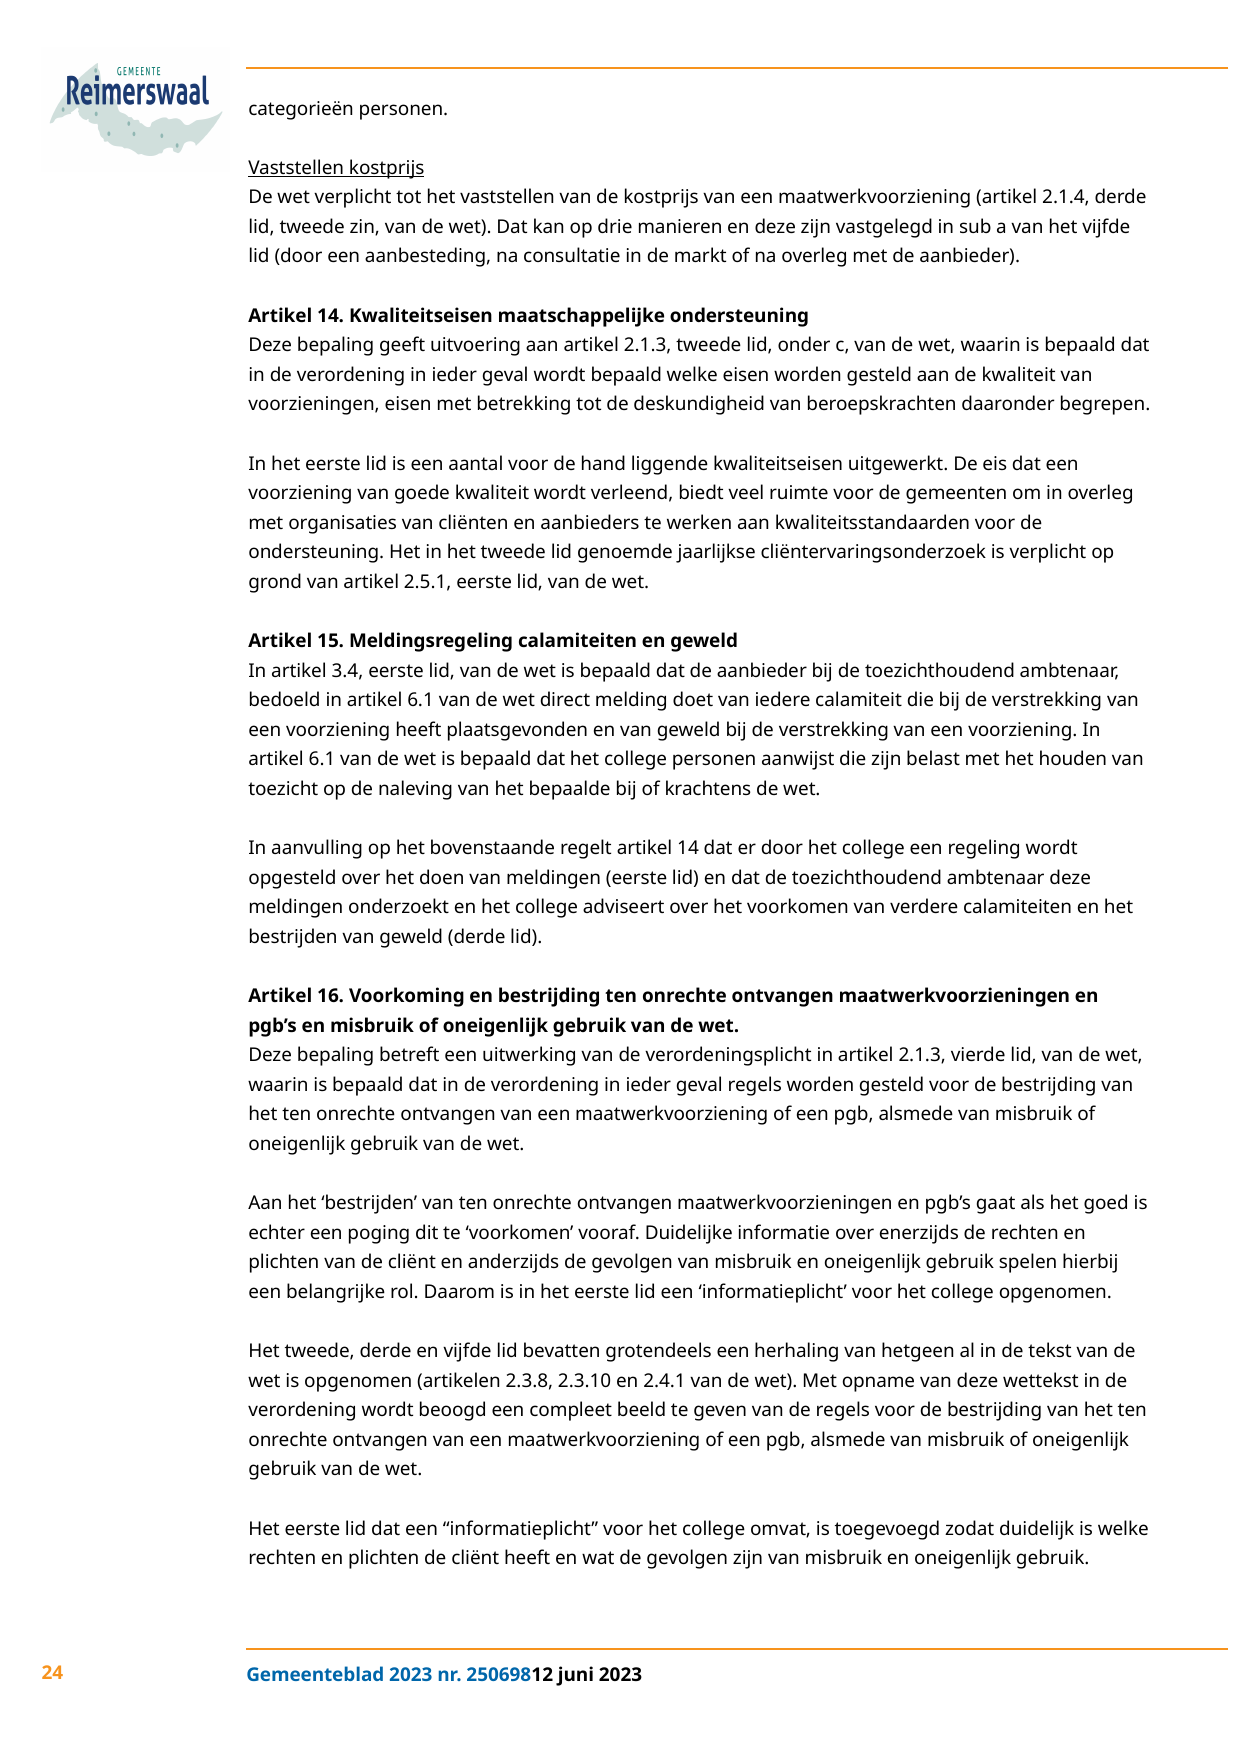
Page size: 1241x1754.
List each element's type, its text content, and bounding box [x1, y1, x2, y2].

text Het eerste lid dat een “informatieplicht” voor het college omvat, is toegevoegd zodat duidelijk is welke rechten en plichten de cliënt heeft en wat de gevolgen zijn van misbruik en oneigenlijk gebruik. [248, 1515, 1152, 1570]
text Deze bepaling geeft uitvoering aan artikel 2.1.3, tweede lid, onder c, van de wet, waarin is bepaald dat in de verordening in ieder geval wordt bepaald welke eisen worden gesteld aan de kwaliteit van voorzieningen, eisen met betrekking tot de deskundigheid van beroepskrachten daaronder begrepen. [248, 331, 1152, 416]
text Artikel 14. Kwaliteitseisen maatschappelijke ondersteuning [248, 302, 1152, 328]
text Het tweede, derde en vijfde lid bevatten grotendeels een herhaling van hetgeen al in de tekst van de wet is opgenomen (artikelen 2.3.8, 2.3.10 en 2.4.1 van de wet). Met opname van deze wettekst in de verordening wordt beoogd een compleet beeld te geven van de regels voor de bestrijding van het ten onrechte ontvangen van een maatwerkvoorziening of een pgb, alsmede van misbruik of oneigenlijk gebruik van de wet. [248, 1337, 1152, 1481]
text Artikel 16. Voorkoming en bestrijding ten onrechte ontvangen maatwerkvoorzieningen en pgb’s en misbruik of oneigenlijk gebruik van de wet. [248, 982, 1152, 1038]
text In aanvulling op het bovenstaande regelt artikel 14 dat er door het college een regeling wordt opgesteld over het doen van meldingen (eerste lid) en dat de toezichthoudend ambtenaar deze meldingen onderzoekt en het college adviseert over het voorkomen van verdere calamiteiten en het bestrijden van geweld (derde lid). [248, 834, 1152, 949]
text Aan het ‘bestrijden’ van ten onrechte ontvangen maatwerkvoorzieningen en pgb’s gaat als het goed is echter een poging dit te ‘voorkomen’ vooraf. Duidelijke informatie over enerzijds de rechten en plichten van de cliënt en anderzijds de gevolgen van misbruik en oneigenlijk gebruik spelen hierbij een belangrijke rol. Daarom is in het eerste lid een ‘informatieplicht’ voor het college opgenomen. [248, 1189, 1152, 1304]
text In het eerste lid is een aantal voor de hand liggende kwaliteitseisen uitgewerkt. De eis dat een voorziening van goede kwaliteit wordt verleend, biedt veel ruimte voor de gemeenten om in overleg met organisaties van cliënten en aanbieders te werken aan kwaliteitsstandaarden voor de ondersteuning. Het in het tweede lid genoemde jaarlijkse cliëntervaringsonderzoek is verplicht op grond van artikel 2.5.1, eerste lid, van de wet. [248, 450, 1152, 594]
text Artikel 15. Meldingsregeling calamiteiten en geweld [248, 627, 1152, 653]
text De wet verplicht tot het vaststellen van de kostprijs van een maatwerkvoorziening (artikel 2.1.4, derde lid, tweede zin, van de wet). Dat kan op drie manieren en deze zijn vastgelegd in sub a van het vijfde lid (door een aanbesteding, na consultatie in de markt of na overleg met de aanbieder). [248, 183, 1152, 268]
picture [41, 47, 231, 172]
text Deze bepaling betreft een uitwerking van de verordeningsplicht in artikel 2.1.3, vierde lid, van de wet, waarin is bepaald dat in de verordening in ieder geval regels worden gesteld voor de bestrijding van het ten onrechte ontvangen van een maatwerkvoorziening of een pgb, alsmede van misbruik of oneigenlijk gebruik van de wet. [248, 1041, 1152, 1156]
text categorieën personen. [248, 95, 1152, 121]
text Vaststellen kostprijs [248, 154, 1152, 180]
text In artikel 3.4, eerste lid, van de wet is bepaald dat de aanbieder bij de toezichthoudend ambtenaar, bedoeld in artikel 6.1 van de wet direct melding doet van iedere calamiteit die bij de verstrekking van een voorziening heeft plaatsgevonden en van geweld bij de verstrekking van een voorziening. In artikel 6.1 van de wet is bepaald dat het college personen aanwijst die zijn belast met het houden van toezicht op de naleving van het bepaalde bij of krachtens de wet. [248, 657, 1152, 801]
